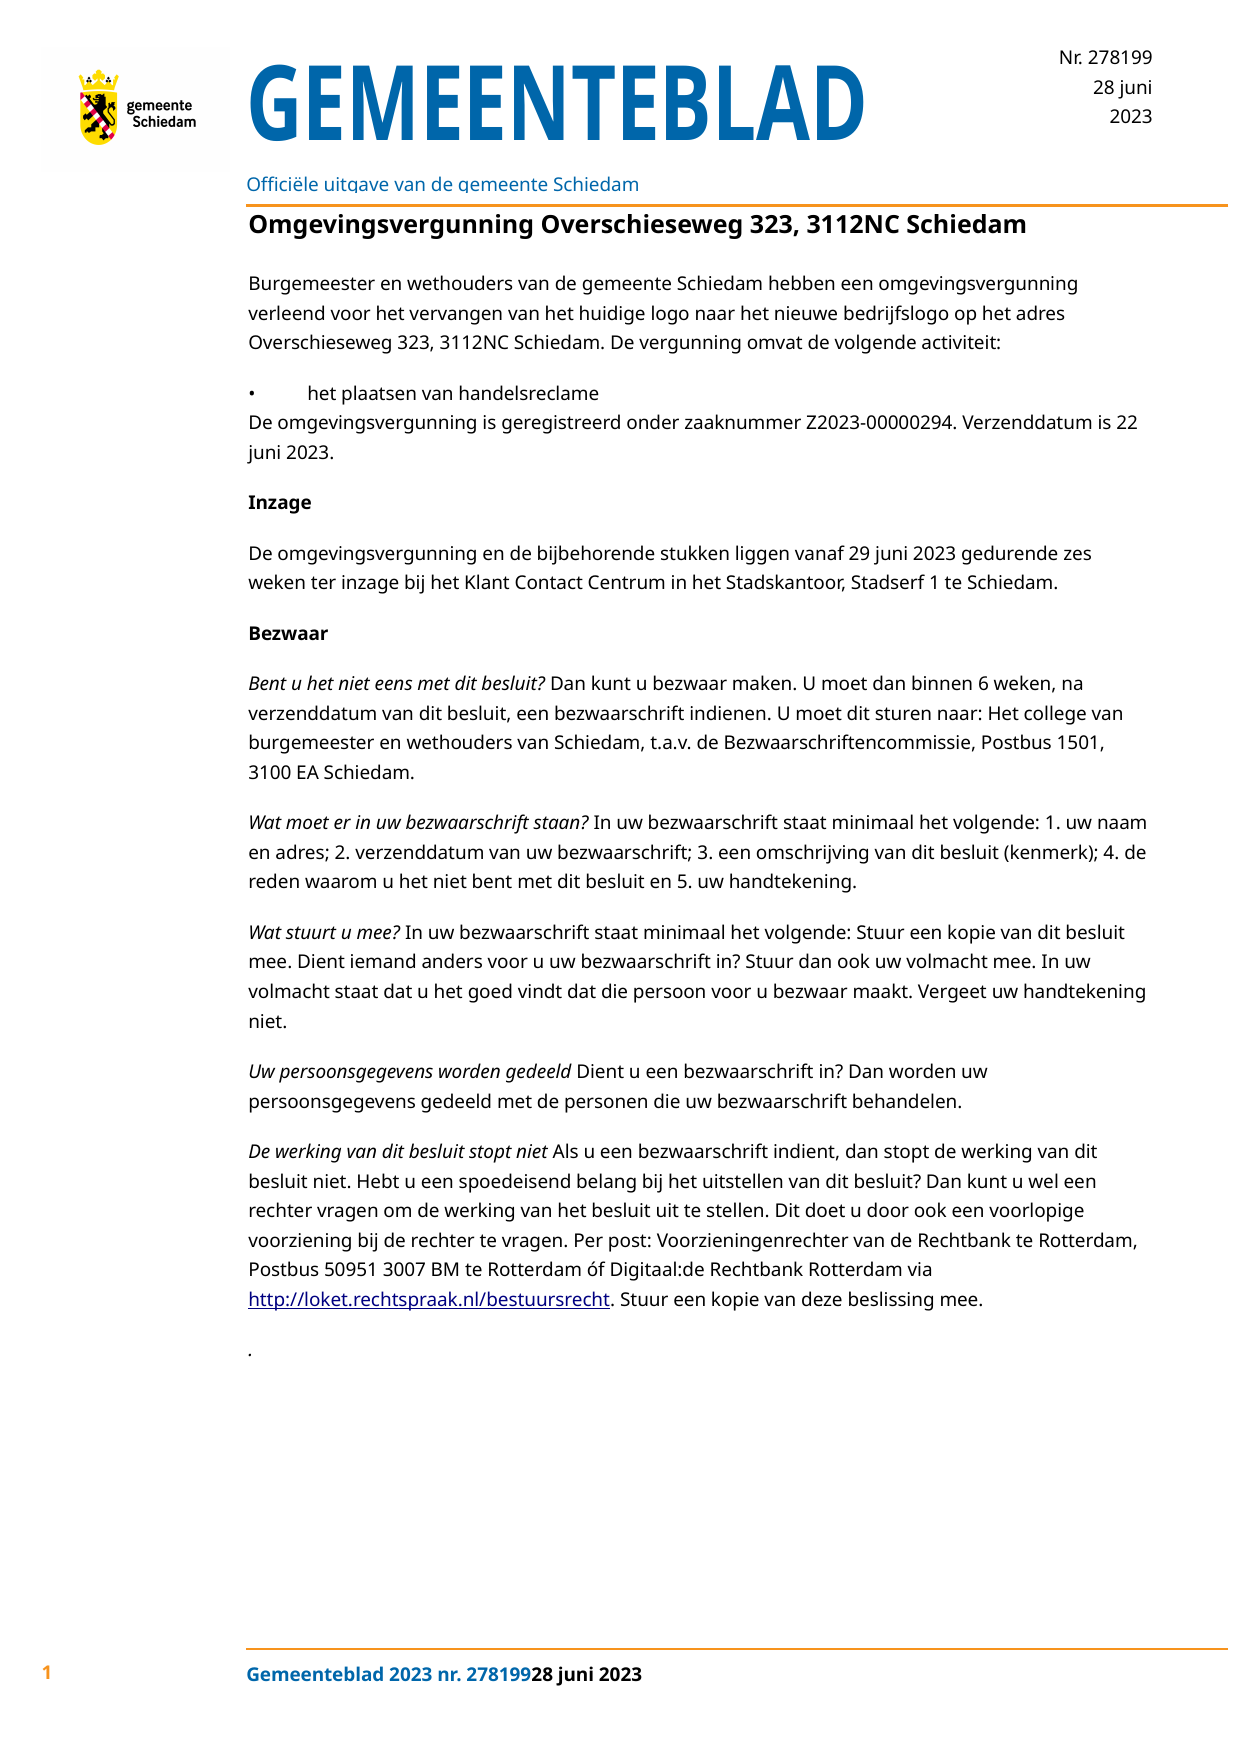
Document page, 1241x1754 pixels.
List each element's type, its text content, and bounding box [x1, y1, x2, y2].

text Bent u het niet eens met dit besluit? Dan kunt u bezwaar maken. U moet dan binnen 6 weken, na verzenddatum van dit besluit, een bezwaarschrift indienen. U moet dit sturen naar: Het college van burgemeester en wethouders van Schiedam, t.a.v. de Bezwaarschriftencommissie, Postbus 1501, 3100 EA Schiedam. [248, 670, 1152, 785]
text Omgevingsvergunning Overschieseweg 323, 3112NC Schiedam [248, 207, 1152, 241]
text . [248, 1337, 1152, 1362]
text De werking van dit besluit stopt niet Als u een bezwaarschrift indient, dan stopt de werking van dit besluit niet. Hebt u een spoedeisend belang bij het uitstellen van dit besluit? Dan kunt u wel een rechter vragen om de werking van het besluit uit te stellen. Dit doet u door ook een voorlopige voorziening bij de rechter te vragen. Per post: Voorzieningenrechter van de Rechtbank te Rotterdam, Postbus 50951 3007 BM te Rotterdam óf Digitaal:de Rechtbank Rotterdam via http://loket.rechtspraak.nl/bestuursrecht. Stuur een kopie van deze beslissing mee. [248, 1138, 1152, 1312]
text De omgevingsvergunning en de bijbehorende stukken liggen vanaf 29 juni 2023 gedurende zes weken ter inzage bij het Klant Contact Centrum in het Stadskantoor, Stadserf 1 te Schiedam. [248, 540, 1152, 595]
text De omgevingsvergunning is geregistreerd onder zaaknummer Z2023-00000294. Verzenddatum is 22 juni 2023. [248, 409, 1152, 465]
text Burgemeester en wethouders van de gemeente Schiedam hebben een omgevingsvergunning verleend voor het vervangen van het huidige logo naar het nieuwe bedrijfslogo op het adres Overschieseweg 323, 3112NC Schiedam. De vergunning omvat de volgende activiteit: [248, 270, 1152, 355]
text Inzage [248, 489, 1152, 515]
text Bezwaar [248, 620, 1152, 646]
picture [41, 47, 231, 172]
text Wat moet er in uw bezwaarschrift staan? In uw bezwaarschrift staat minimaal het volgende: 1. uw naam en adres; 2. verzenddatum van uw bezwaarschrift; 3. een omschrijving van dit besluit (kenmerk); 4. de reden waarom u het niet bent met dit besluit en 5. uw handtekening. [248, 809, 1152, 894]
list het plaatsen van handelsreclame [248, 380, 1152, 406]
text Uw persoonsgegevens worden gedeeld Dient u een bezwaarschrift in? Dan worden uw persoonsgegevens gedeeld met de personen die uw bezwaarschrift behandelen. [248, 1058, 1152, 1113]
text Wat stuurt u mee? In uw bezwaarschrift staat minimaal het volgende: Stuur een kopie van dit besluit mee. Dient iemand anders voor u uw bezwaarschrift in? Stuur dan ook uw volmacht mee. In uw volmacht staat dat u het goed vindt dat die persoon voor u bezwaar maakt. Vergeet uw handtekening niet. [248, 919, 1152, 1033]
